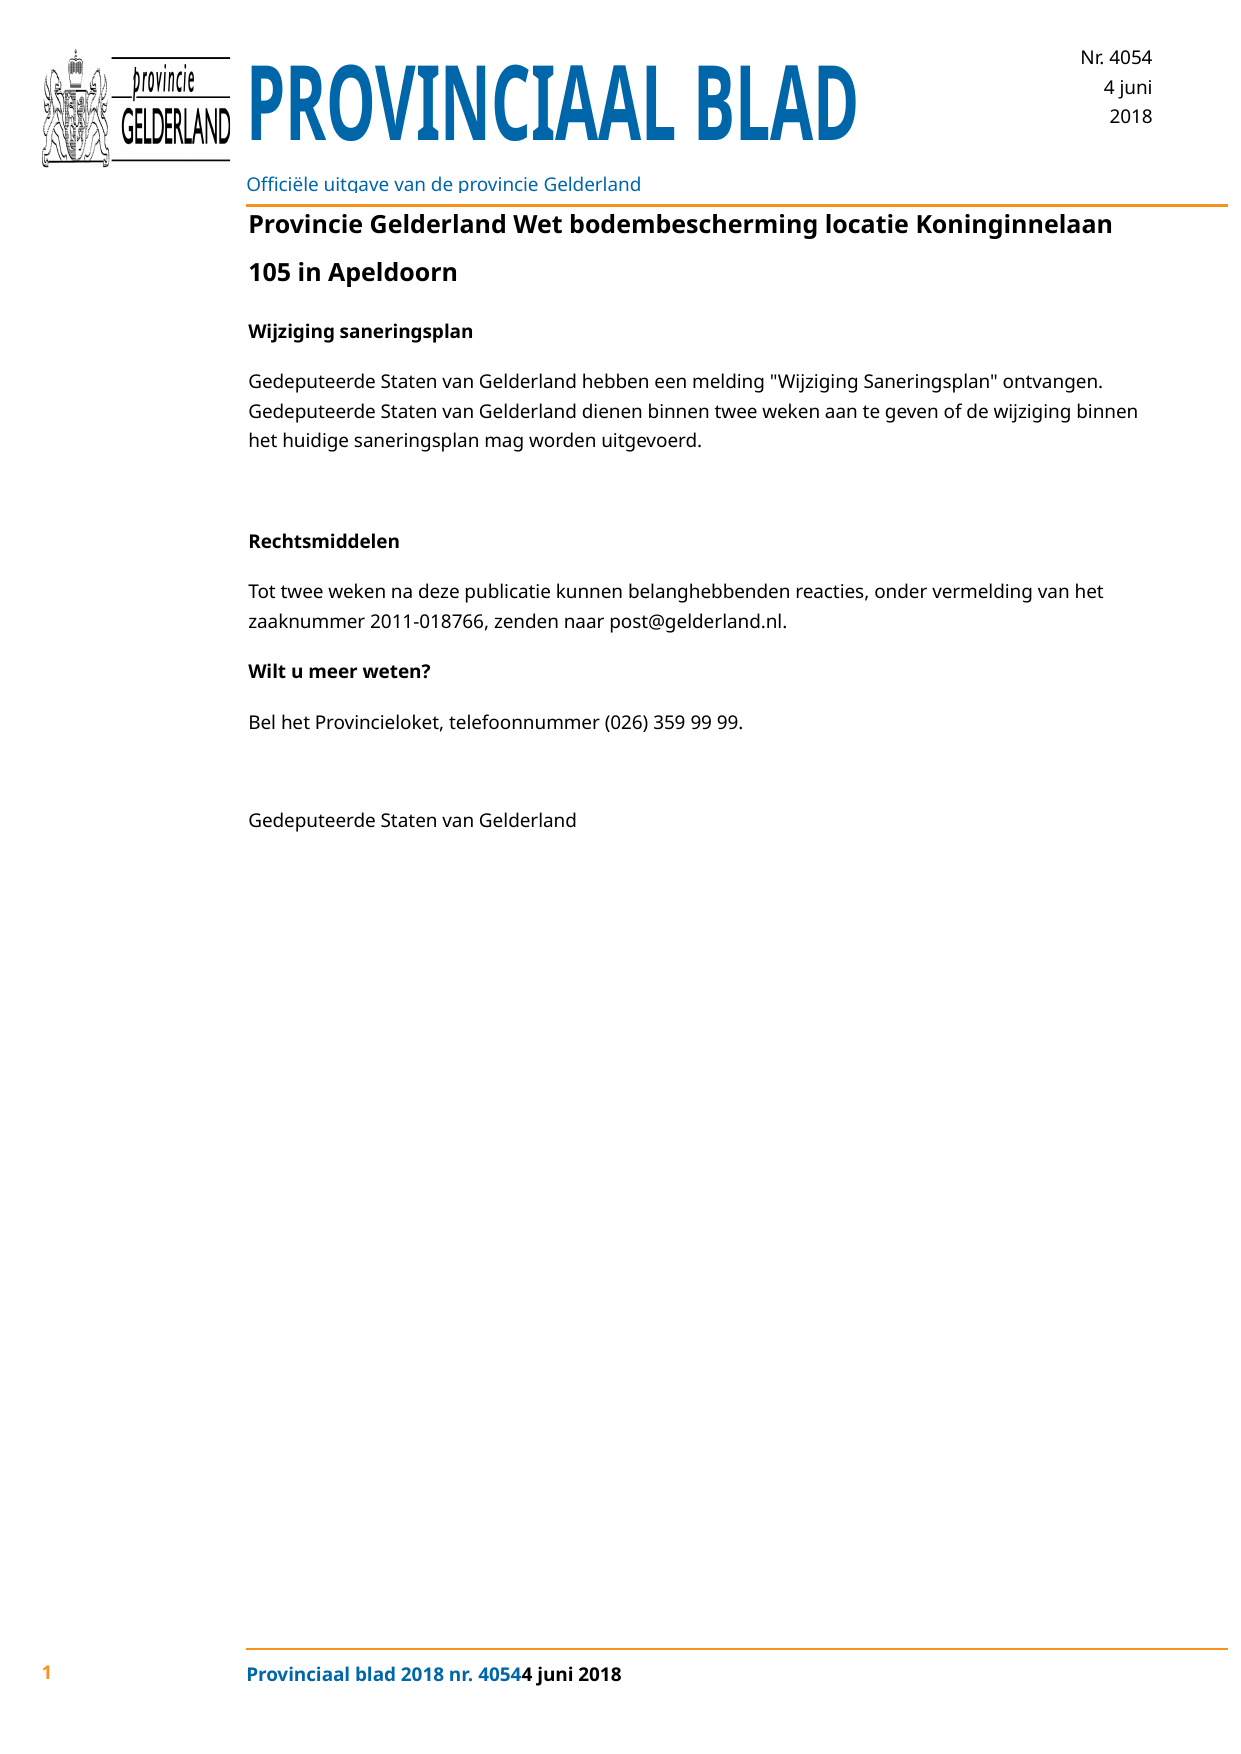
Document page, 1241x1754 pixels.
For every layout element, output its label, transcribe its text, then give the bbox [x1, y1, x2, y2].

text Wilt u meer weten? [248, 659, 1152, 684]
text Tot twee weken na deze publicatie kunnen belanghebbenden reacties, onder vermelding van het zaaknummer 2011-018766, zenden naar post@gelderland.nl. [248, 579, 1152, 634]
text Rechtsmiddelen [248, 528, 1152, 554]
text Bel het Provincieloket, telefoonnummer (026) 359 99 99. [248, 709, 1152, 735]
picture [41, 47, 231, 172]
text Provincie Gelderland Wet bodembescherming locatie Koninginnelaan 105 in Apeldoorn [248, 207, 1152, 288]
text Wijziging saneringsplan [248, 318, 1152, 344]
text Gedeputeerde Staten van Gelderland hebben een melding "Wijziging Saneringsplan" ontvangen. Gedeputeerde Staten van Gelderland dienen binnen twee weken aan te geven of de wijziging binnen het huidige saneringsplan mag worden uitgevoerd. [248, 368, 1152, 453]
text Gedeputeerde Staten van Gelderland [248, 807, 1152, 833]
